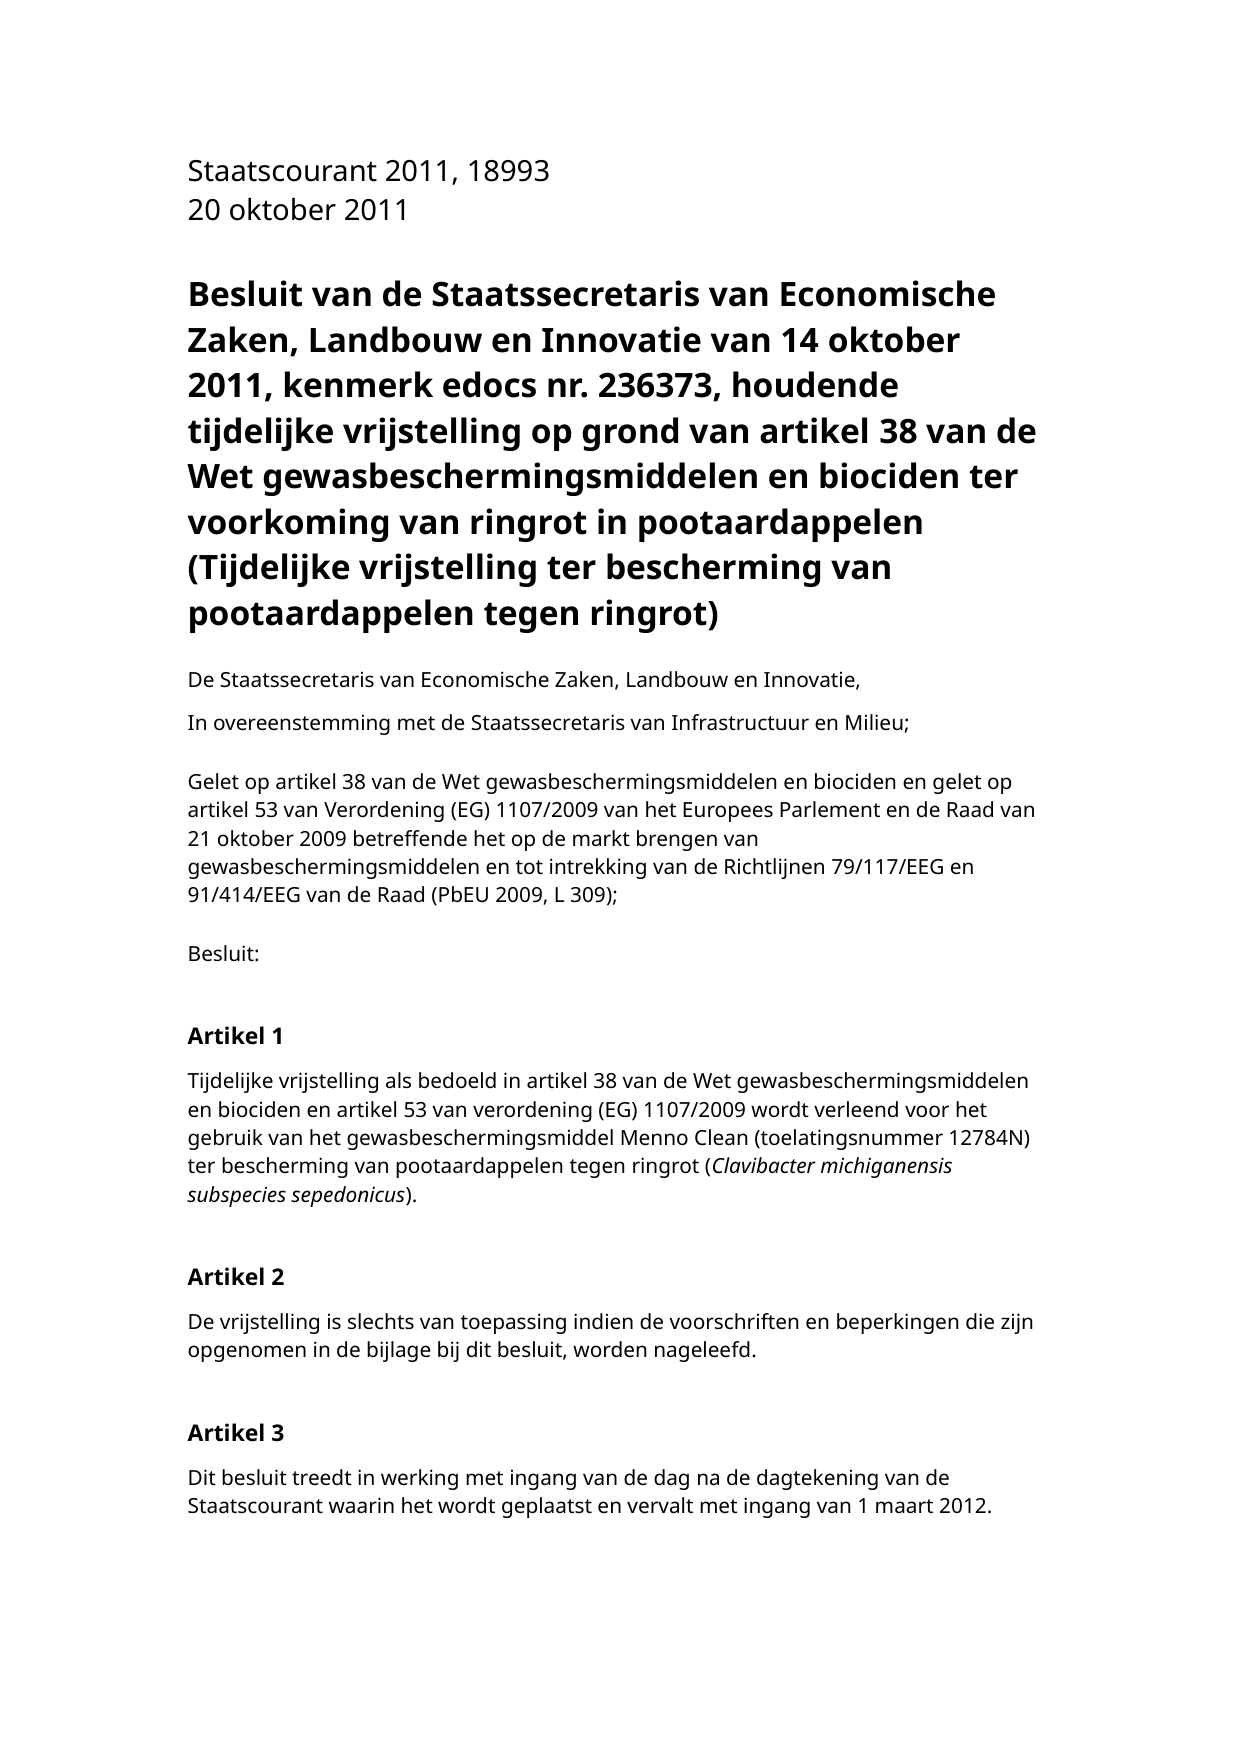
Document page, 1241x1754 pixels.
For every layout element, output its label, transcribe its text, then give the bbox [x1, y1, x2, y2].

text Dit besluit treedt in werking met ingang van de dag na de dagtekening van de Staatscourant waarin het wordt geplaatst en vervalt met ingang van 1 maart 2012. [187, 1463, 1053, 1520]
subtitle Artikel 3 [187, 1417, 1053, 1448]
text Tijdelijke vrijstelling als bedoeld in artikel 38 van de Wet gewasbeschermingsmiddelen en biociden en artikel 53 van verordening (EG) 1107/2009 wordt verleend voor het gebruik van het gewasbeschermingsmiddel Menno Clean (toelatingsnummer 12784N) ter bescherming van pootaardappelen tegen ringrot (Clavibacter michiganensis subspecies sepedonicus). [187, 1066, 1053, 1208]
text In overeenstemming met de Staatssecretaris van Infrastructuur en Milieu; [187, 708, 1053, 737]
text Besluit: [187, 939, 1053, 967]
subtitle Besluit van de Staatssecretaris van Economische Zaken, Landbouw en Innovatie van 14 oktober 2011, kenmerk edocs nr. 236373, houdende tijdelijke vrijstelling op grond van artikel 38 van de Wet gewasbeschermingsmiddelen en biociden ter voorkoming van ringrot in pootaardappelen (Tijdelijke vrijstelling ter bescherming van pootaardappelen tegen ringrot) [187, 271, 1053, 635]
text De vrijstelling is slechts van toepassing indien de voorschriften en beperkingen die zijn opgenomen in de bijlage bij dit besluit, worden nageleefd. [187, 1307, 1053, 1364]
subtitle Artikel 2 [187, 1261, 1053, 1292]
text De Staatssecretaris van Economische Zaken, Landbouw en Innovatie, [187, 665, 1053, 693]
text 20 oktober 2011 [187, 190, 1053, 229]
text Gelet op artikel 38 van de Wet gewasbeschermingsmiddelen en biociden en gelet op artikel 53 van Verordening (EG) 1107/2009 van het Europees Parlement en de Raad van 21 oktober 2009 betreffende het op de markt brengen van gewasbeschermingsmiddelen en tot intrekking van de Richtlijnen 79/117/EEG en 91/414/EEG van de Raad (PbEU 2009, L 309); [187, 767, 1053, 909]
subtitle Artikel 1 [187, 1020, 1053, 1051]
text Staatscourant 2011, 18993 [187, 150, 1053, 190]
